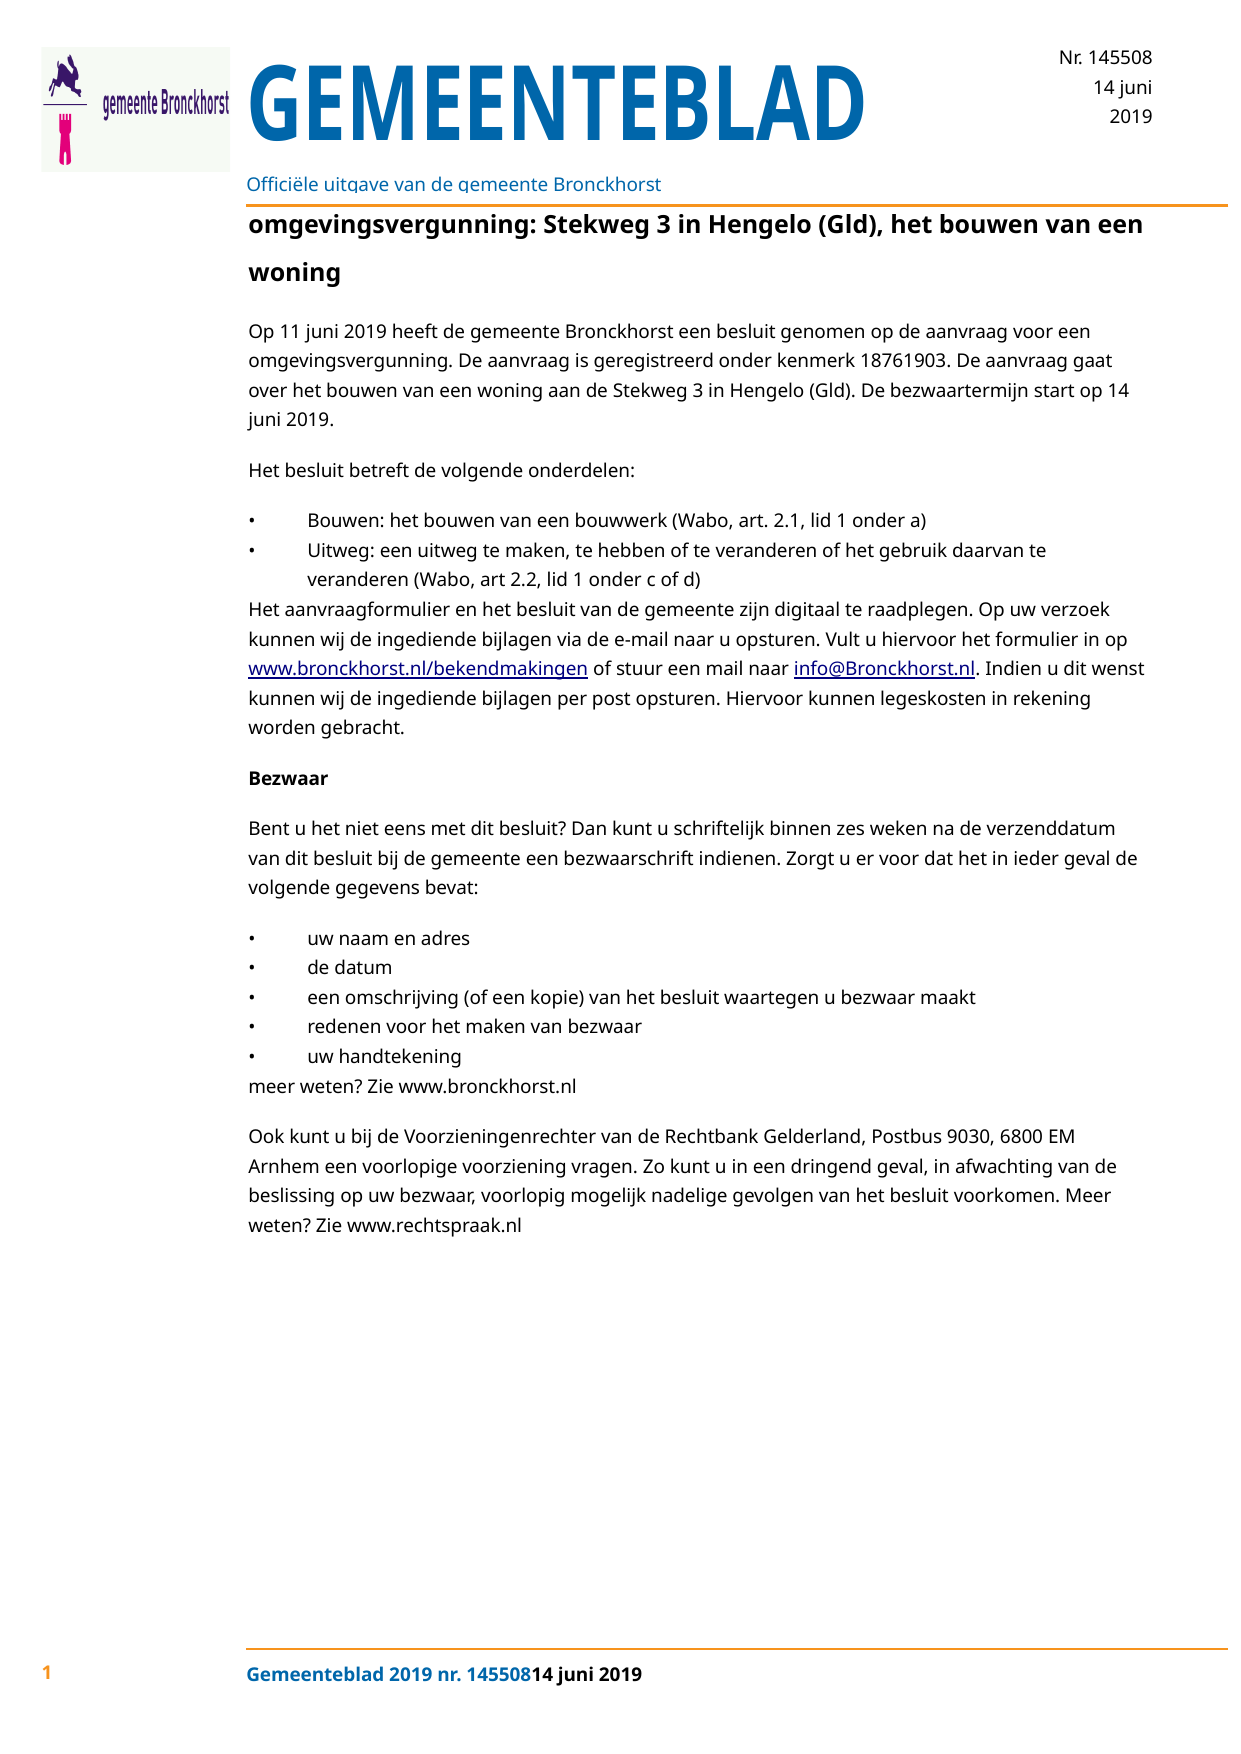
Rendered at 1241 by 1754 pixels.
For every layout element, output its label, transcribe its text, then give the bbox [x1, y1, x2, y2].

text Ook kunt u bij de Voorzieningenrechter van de Rechtbank Gelderland, Postbus 9030, 6800 EM Arnhem een voorlopige voorziening vragen. Zo kunt u in een dringend geval, in afwachting van de beslissing op uw bezwaar, voorlopig mogelijk nadelige gevolgen van het besluit voorkomen. Meer weten? Zie www.rechtspraak.nl [248, 1123, 1152, 1238]
list een omschrijving (of een kopie) van het besluit waartegen u bezwaar maakt [248, 984, 1152, 1010]
list Uitweg: een uitweg te maken, te hebben of te veranderen of het gebruik daarvan te veranderen (Wabo, art 2.2, lid 1 onder c of d) [248, 537, 1152, 592]
text Op 11 juni 2019 heeft de gemeente Bronckhorst een besluit genomen op de aanvraag voor een omgevingsvergunning. De aanvraag is geregistreerd onder kenmerk 18761903. De aanvraag gaat over het bouwen van een woning aan de Stekweg 3 in Hengelo (Gld). De bezwaartermijn start op 14 juni 2019. [248, 318, 1152, 432]
list de datum [248, 954, 1152, 980]
list uw handtekening [248, 1043, 1152, 1069]
text Het aanvraagformulier en het besluit van de gemeente zijn digitaal te raadplegen. Op uw verzoek kunnen wij de ingediende bijlagen via de e-mail naar u opsturen. Vult u hiervoor het formulier in op www.bronckhorst.nl/bekendmakingen of stuur een mail naar info@Bronckhorst.nl. Indien u dit wenst kunnen wij de ingediende bijlagen per post opsturen. Hiervoor kunnen legeskosten in rekening worden gebracht. [248, 596, 1152, 740]
picture [41, 47, 231, 172]
text omgevingsvergunning: Stekweg 3 in Hengelo (Gld), het bouwen van een woning [248, 207, 1152, 288]
text Bent u het niet eens met dit besluit? Dan kunt u schriftelijk binnen zes weken na de verzenddatum van dit besluit bij de gemeente een bezwaarschrift indienen. Zorgt u er voor dat het in ieder geval de volgende gegevens bevat: [248, 815, 1152, 900]
list uw naam en adres [248, 925, 1152, 951]
list Bouwen: het bouwen van een bouwwerk (Wabo, art. 2.1, lid 1 onder a) [248, 507, 1152, 533]
text Het besluit betreft de volgende onderdelen: [248, 457, 1152, 483]
text Bezwaar [248, 765, 1152, 791]
list redenen voor het maken van bezwaar [248, 1014, 1152, 1039]
text meer weten? Zie www.bronckhorst.nl [248, 1073, 1152, 1099]
